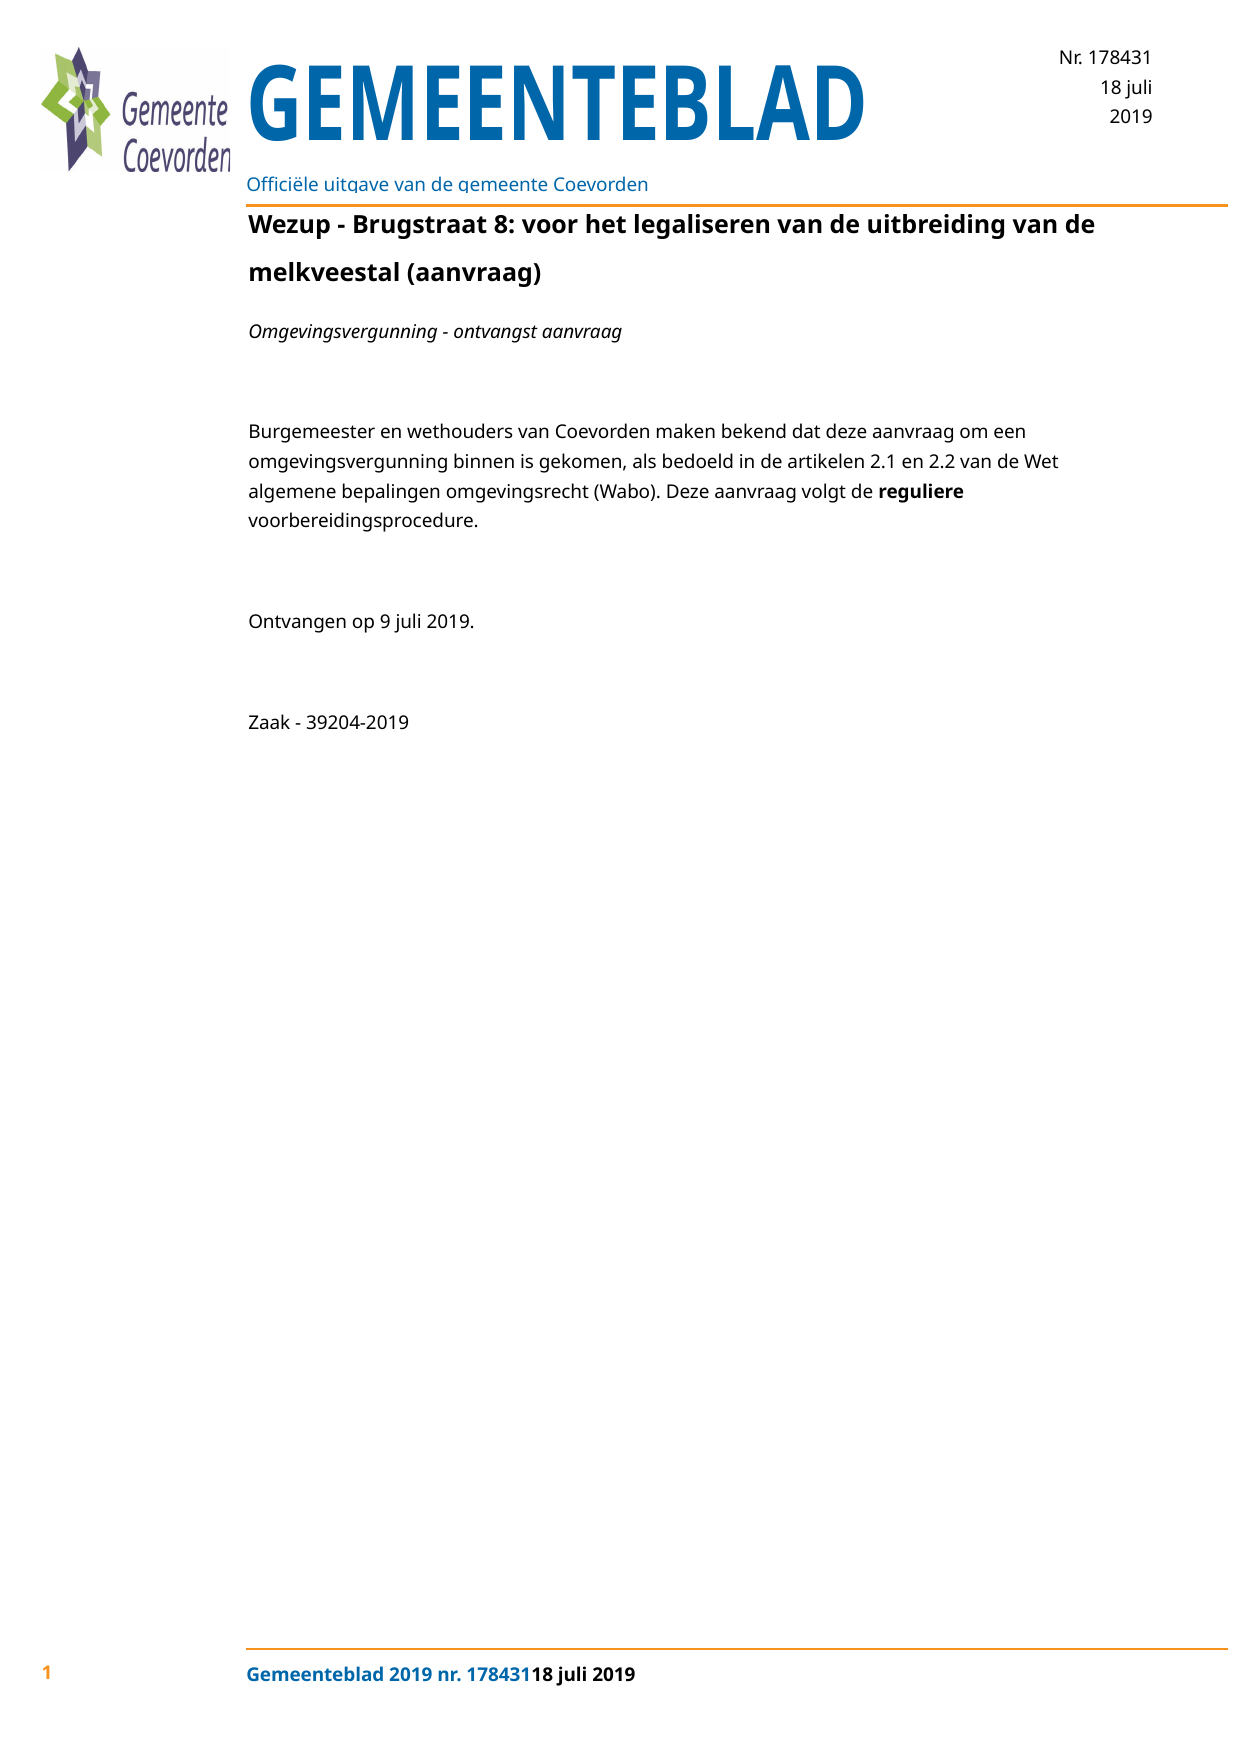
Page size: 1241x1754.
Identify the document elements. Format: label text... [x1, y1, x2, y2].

text Omgevingsvergunning - ontvangst aanvraag [248, 318, 1152, 344]
text Burgemeester en wethouders van Coevorden maken bekend dat deze aanvraag om een omgevingsvergunning binnen is gekomen, als bedoeld in de artikelen 2.1 en 2.2 van de Wet algemene bepalingen omgevingsrecht (Wabo). Deze aanvraag volgt de reguliere voorbereidingsprocedure. [248, 419, 1152, 533]
text Wezup - Brugstraat 8: voor het legaliseren van de uitbreiding van de melkveestal (aanvraag) [248, 207, 1152, 288]
text Zaak - 39204-2019 [248, 709, 1152, 735]
text Ontvangen op 9 juli 2019. [248, 608, 1152, 634]
picture [41, 47, 231, 172]
